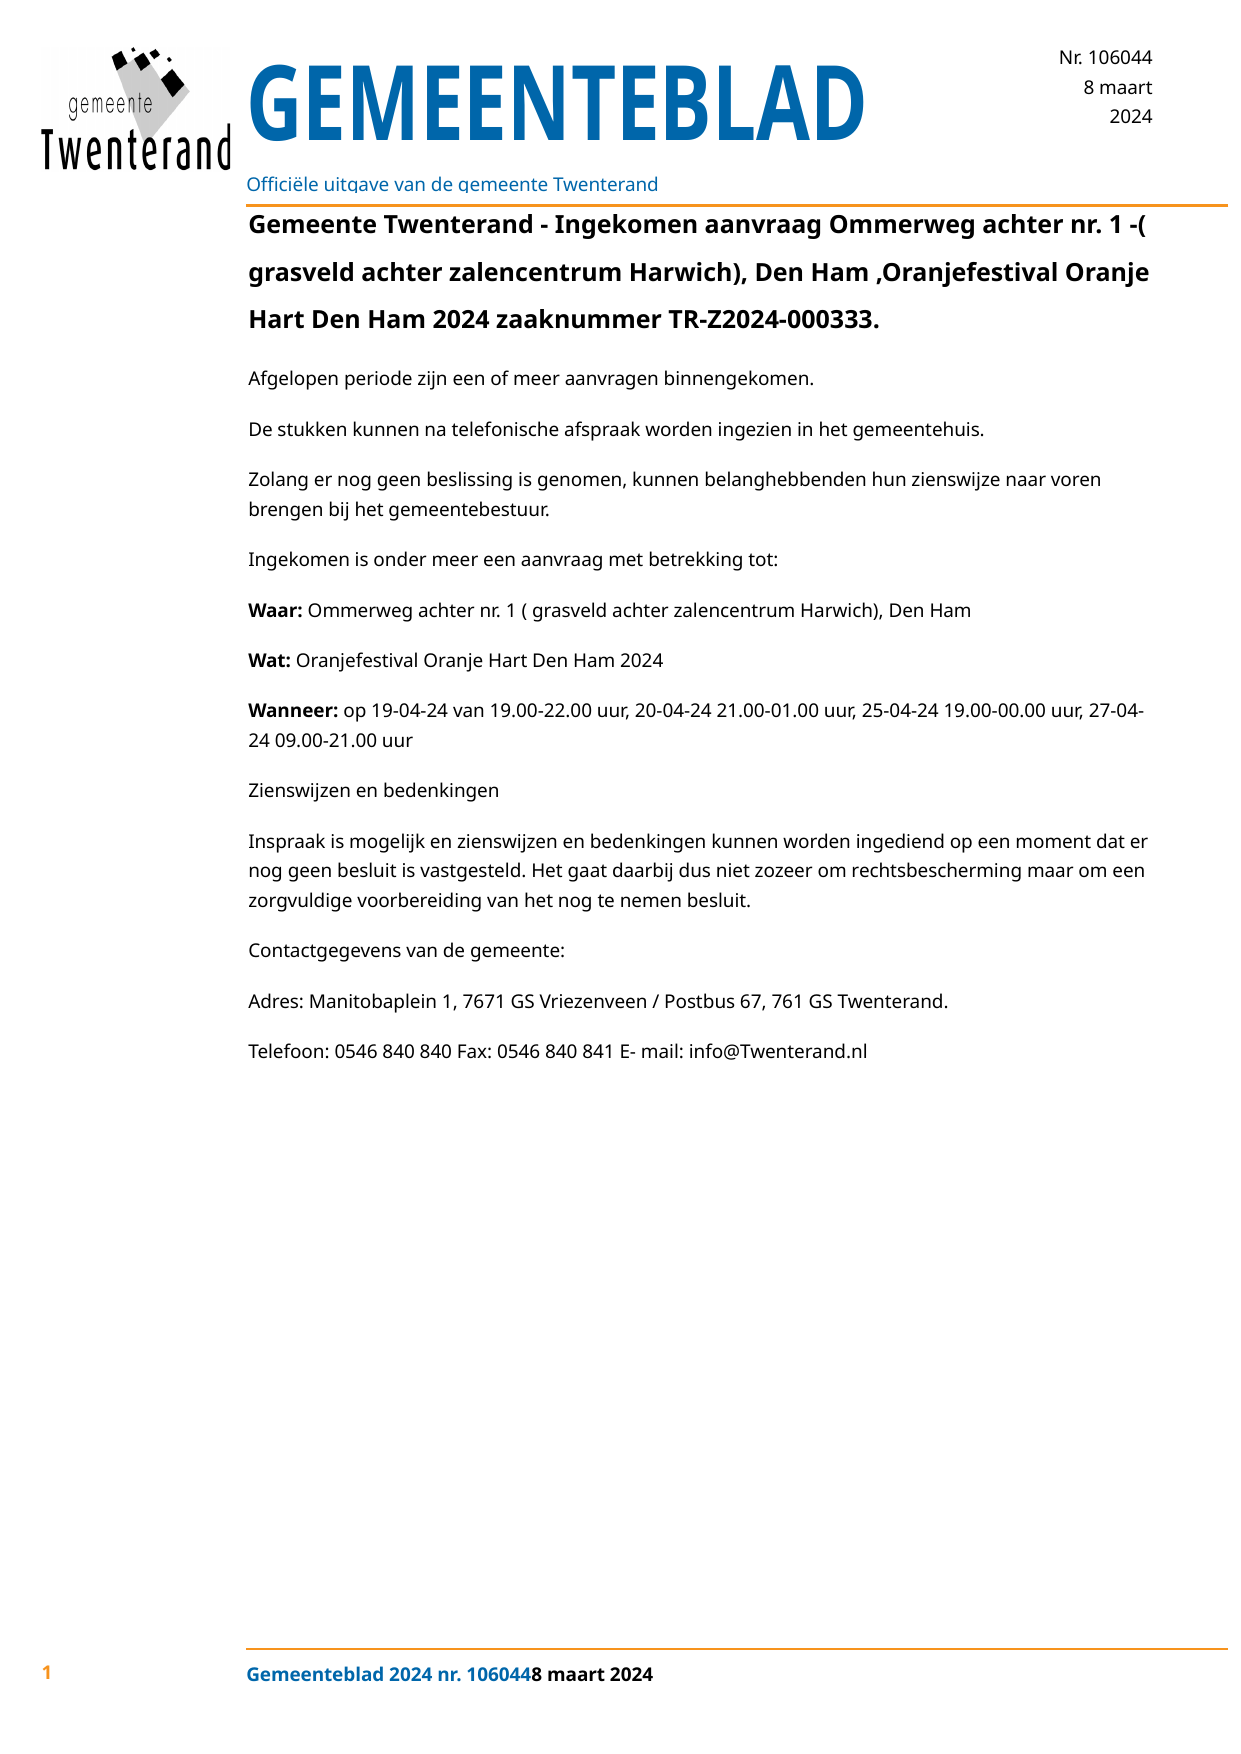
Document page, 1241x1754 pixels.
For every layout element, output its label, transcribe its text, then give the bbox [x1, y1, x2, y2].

text Contactgegevens van de gemeente: [248, 938, 1152, 963]
text Gemeente Twenterand - Ingekomen aanvraag Ommerweg achter nr. 1 -( grasveld achter zalencentrum Harwich), Den Ham ,Oranjefestival Oranje Hart Den Ham 2024 zaaknummer TR-Z2024-000333. [248, 207, 1152, 336]
text Waar: Ommerweg achter nr. 1 ( grasveld achter zalencentrum Harwich), Den Ham [248, 597, 1152, 622]
text Ingekomen is onder meer een aanvraag met betrekking tot: [248, 546, 1152, 572]
text De stukken kunnen na telefonische afspraak worden ingezien in het gemeentehuis. [248, 416, 1152, 442]
text Afgelopen periode zijn een of meer aanvragen binnengekomen. [248, 366, 1152, 391]
text Wat: Oranjefestival Oranje Hart Den Ham 2024 [248, 647, 1152, 673]
text Zienswijzen en bedenkingen [248, 778, 1152, 803]
text Adres: Manitobaplein 1, 7671 GS Vriezenveen / Postbus 67, 761 GS Twenterand. [248, 988, 1152, 1014]
picture [41, 47, 231, 172]
text Inspraak is mogelijk en zienswijzen en bedenkingen kunnen worden ingediend op een moment dat er nog geen besluit is vastgesteld. Het gaat daarbij dus niet zozeer om rechtsbescherming maar om een zorgvuldige voorbereiding van het nog te nemen besluit. [248, 828, 1152, 913]
text Telefoon: 0546 840 840 Fax: 0546 840 841 E- mail: info@Twenterand.nl [248, 1038, 1152, 1064]
text Wanneer: op 19-04-24 van 19.00-22.00 uur, 20-04-24 21.00-01.00 uur, 25-04-24 19.00-00.00 uur, 27-04-24 09.00-21.00 uur [248, 698, 1152, 753]
text Zolang er nog geen beslissing is genomen, kunnen belanghebbenden hun zienswijze naar voren brengen bij het gemeentebestuur. [248, 466, 1152, 522]
